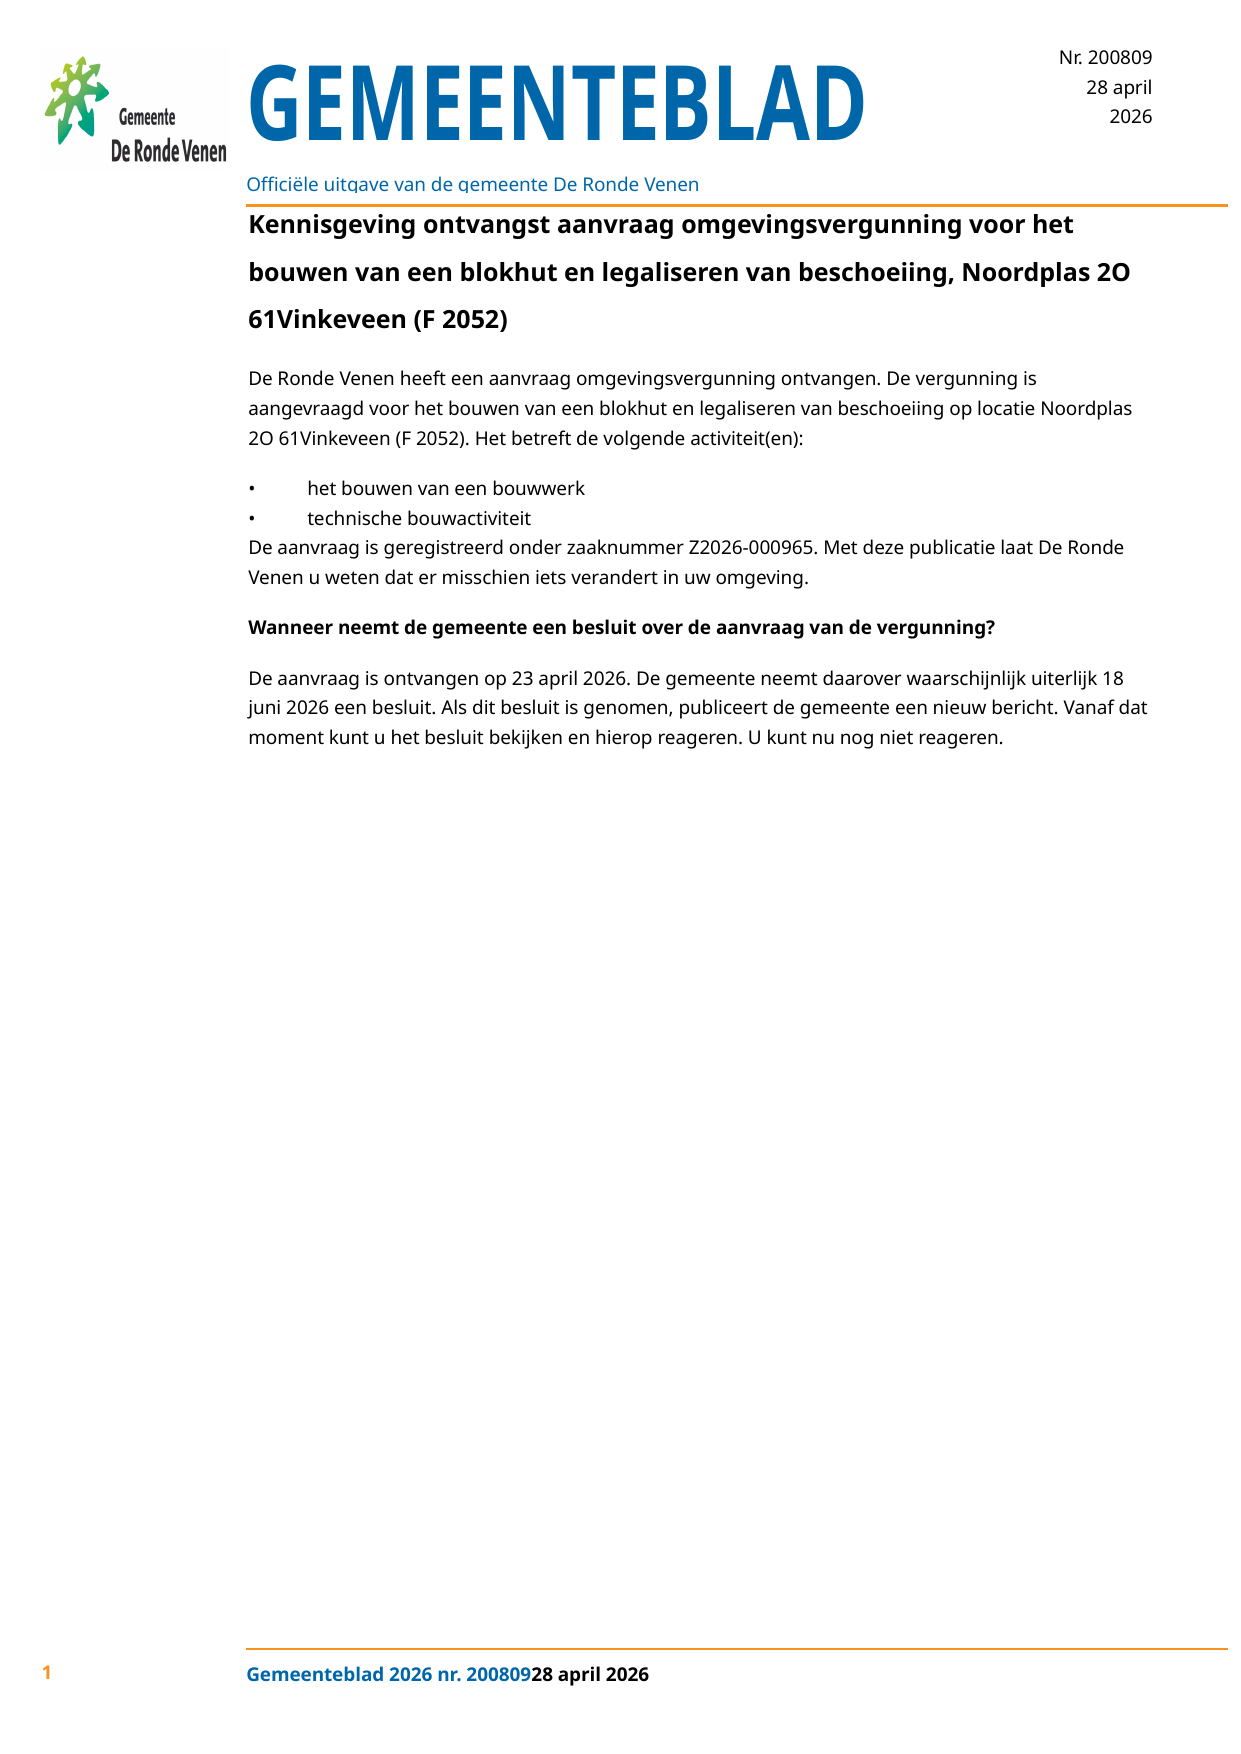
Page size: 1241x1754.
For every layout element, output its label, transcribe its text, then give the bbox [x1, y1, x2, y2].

list het bouwen van een bouwwerk [248, 475, 1152, 501]
text Wanneer neemt de gemeente een besluit over de aanvraag van de vergunning? [248, 614, 1152, 640]
picture [41, 47, 231, 172]
text De Ronde Venen heeft een aanvraag omgevingsvergunning ontvangen. De vergunning is aangevraagd voor het bouwen van een blokhut en legaliseren van beschoeiing op locatie Noordplas 2O 61Vinkeveen (F 2052). Het betreft de volgende activiteit(en): [248, 366, 1152, 450]
text De aanvraag is ontvangen op 23 april 2026. De gemeente neemt daarover waarschijnlijk uiterlijk 18 juni 2026 een besluit. Als dit besluit is genomen, publiceert de gemeente een nieuw bericht. Vanaf dat moment kunt u het besluit bekijken en hierop reageren. U kunt nu nog niet reageren. [248, 665, 1152, 749]
text De aanvraag is geregistreerd onder zaaknummer Z2026-000965. Met deze publicatie laat De Ronde Venen u weten dat er misschien iets verandert in uw omgeving. [248, 534, 1152, 589]
text Kennisgeving ontvangst aanvraag omgevingsvergunning voor het bouwen van een blokhut en legaliseren van beschoeiing, Noordplas 2O 61Vinkeveen (F 2052) [248, 207, 1152, 336]
list technische bouwactiviteit [248, 505, 1152, 530]
